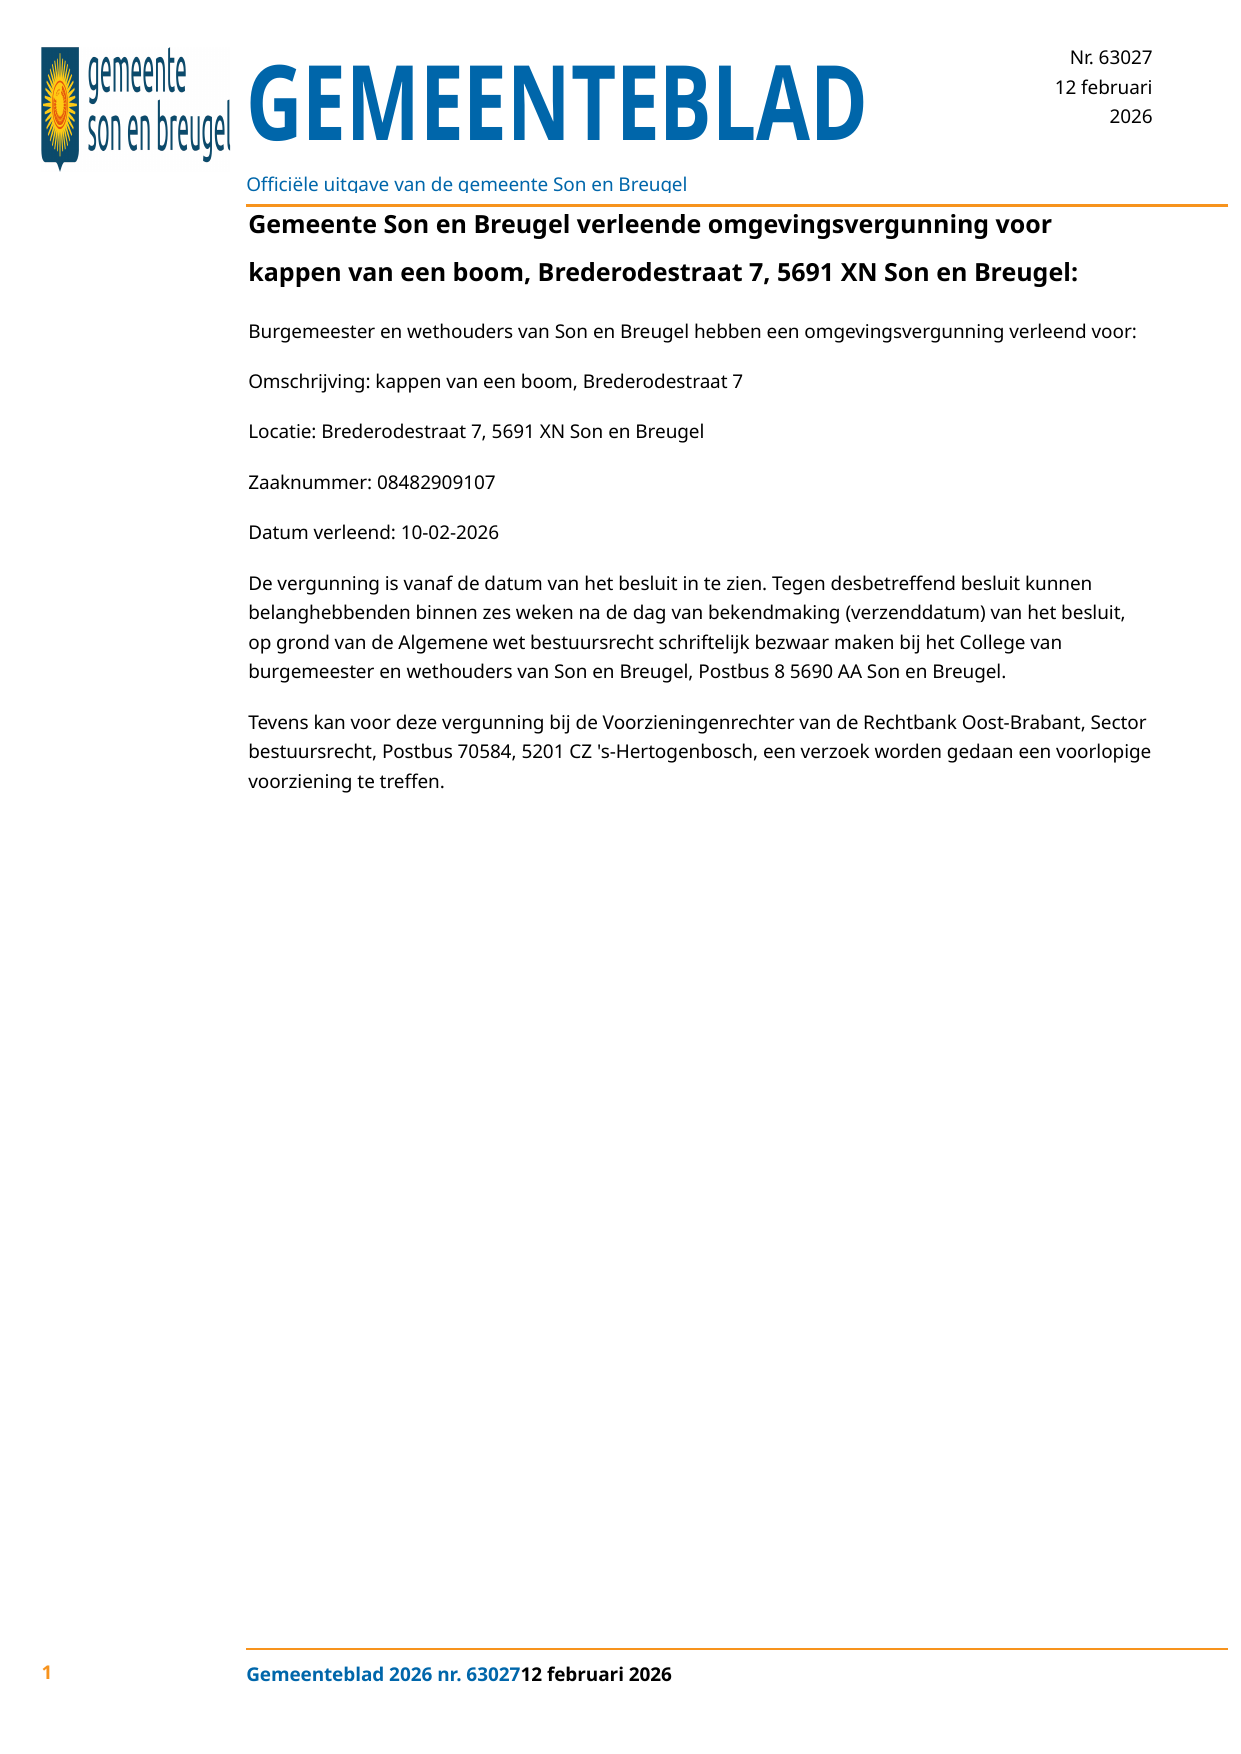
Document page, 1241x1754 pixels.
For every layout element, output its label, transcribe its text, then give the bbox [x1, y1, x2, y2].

text Gemeente Son en Breugel verleende omgevingsvergunning voor kappen van een boom, Brederodestraat 7, 5691 XN Son en Breugel: [248, 207, 1152, 288]
text De vergunning is vanaf de datum van het besluit in te zien. Tegen desbetreffend besluit kunnen belanghebbenden binnen zes weken na de dag van bekendmaking (verzenddatum) van het besluit, op grond van de Algemene wet bestuursrecht schriftelijk bezwaar maken bij het College van burgemeester en wethouders van Son en Breugel, Postbus 8 5690 AA Son en Breugel. [248, 570, 1152, 684]
picture [41, 47, 231, 172]
text Tevens kan voor deze vergunning bij de Voorzieningenrechter van de Rechtbank Oost-Brabant, Sector bestuursrecht, Postbus 70584, 5201 CZ 's-Hertogenbosch, een verzoek worden gedaan een voorlopige voorziening te treffen. [248, 709, 1152, 794]
text Datum verleend: 10-02-2026 [248, 519, 1152, 545]
text Burgemeester en wethouders van Son en Breugel hebben een omgevingsvergunning verleend voor: [248, 318, 1152, 344]
text Omschrijving: kappen van een boom, Brederodestraat 7 [248, 368, 1152, 394]
text Zaaknummer: 08482909107 [248, 469, 1152, 495]
text Locatie: Brederodestraat 7, 5691 XN Son en Breugel [248, 419, 1152, 444]
